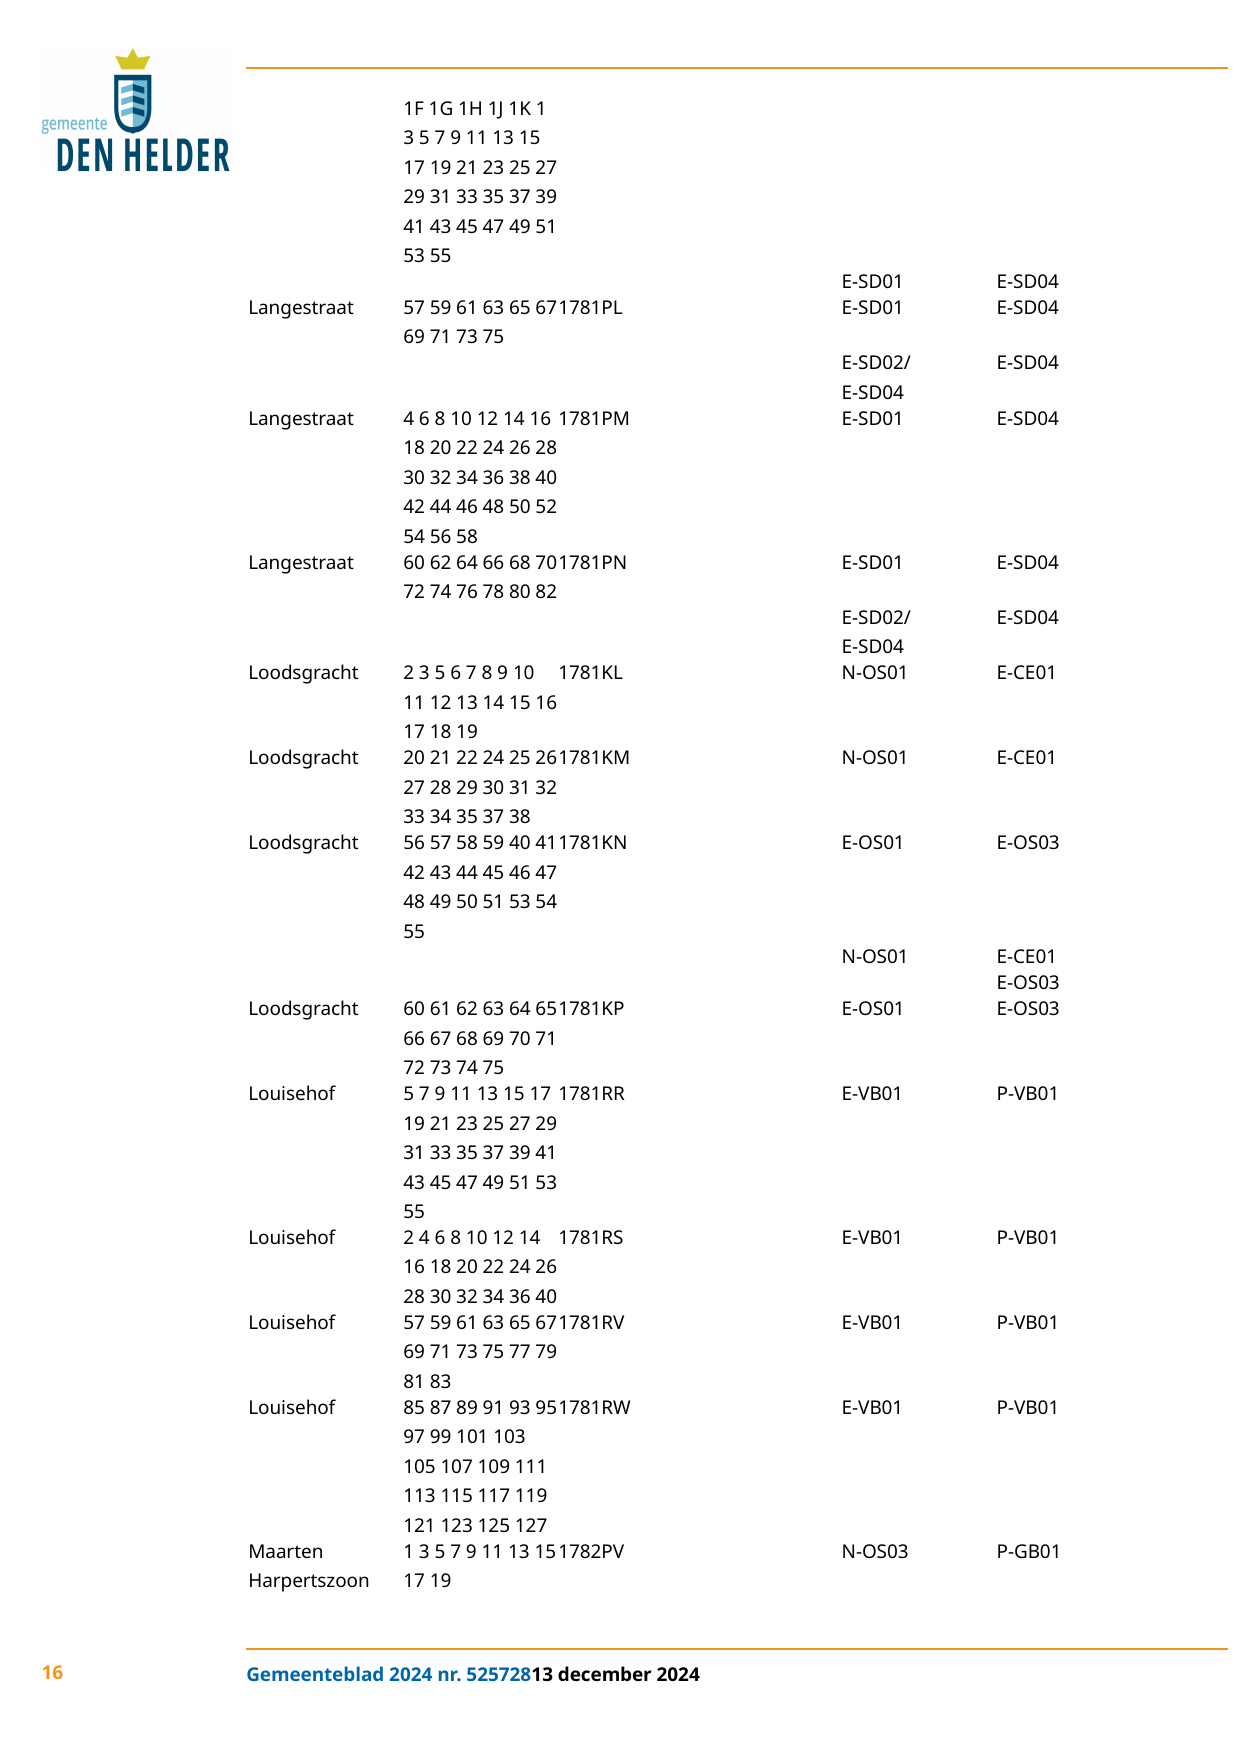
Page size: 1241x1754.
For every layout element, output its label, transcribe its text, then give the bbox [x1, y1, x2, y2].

table_cell 85 87 89 91 93 95 97 99 101 103 105 107 109 111 113 115 117 119 121 123 125 127 [403, 1394, 558, 1538]
picture [220, 160, 224, 172]
table_cell E-SD02/ E-SD04 [841, 604, 996, 659]
table_cell E-OS03 [996, 970, 1152, 995]
table_cell [996, 95, 1152, 268]
table_cell E-VB01 [841, 1080, 996, 1224]
table_cell 1781RR [558, 1080, 841, 1224]
table_cell P-GB01 [996, 1538, 1152, 1593]
table_cell Langestraat [248, 405, 403, 549]
picture [100, 154, 106, 172]
table_cell E-SD02/ E-SD04 [841, 350, 996, 405]
table_cell 57 59 61 63 65 67 69 71 73 75 77 79 81 83 [403, 1309, 558, 1394]
table_cell [558, 944, 841, 969]
table_cell [248, 350, 403, 405]
table_cell Loodsgracht [248, 660, 403, 744]
table_cell [558, 95, 841, 268]
table_cell Maarten Harpertszoon [248, 1538, 403, 1593]
table_cell 1781KP [558, 995, 841, 1080]
table_cell P-VB01 [996, 1309, 1152, 1394]
table_cell E-OS01 [841, 995, 996, 1080]
table_cell [841, 95, 996, 268]
table_cell [248, 269, 403, 294]
table_cell 1781PM [558, 405, 841, 549]
table_cell E-SD04 [996, 350, 1152, 405]
table_cell Louisehof [248, 1080, 403, 1224]
table_cell E-SD04 [996, 269, 1152, 294]
table_cell [403, 970, 558, 995]
table_cell E-SD04 [996, 604, 1152, 659]
table_cell E-SD04 [996, 549, 1152, 604]
table_cell P-VB01 [996, 1224, 1152, 1309]
table_cell E-OS03 [996, 995, 1152, 1080]
table_cell Louisehof [248, 1309, 403, 1394]
picture [182, 144, 187, 165]
table_cell [403, 350, 558, 405]
table_cell E-CE01 [996, 744, 1152, 829]
table_cell [558, 970, 841, 995]
table_cell 60 62 64 66 68 70 72 74 76 78 80 82 [403, 549, 558, 604]
table_cell E-SD01 [841, 269, 996, 294]
table_cell P-VB01 [996, 1080, 1152, 1224]
table_cell [558, 350, 841, 405]
picture [63, 144, 68, 165]
table_cell N-OS01 [841, 944, 996, 969]
table_cell [248, 970, 403, 995]
table_cell 1781PN [558, 549, 841, 604]
table_cell N-OS03 [841, 1538, 996, 1593]
table_cell 4 6 8 10 12 14 16 18 20 22 24 26 28 30 32 34 36 38 40 42 44 46 48 50 52 54 56 58 [403, 405, 558, 549]
table_cell 1781KL [558, 660, 841, 744]
table_cell 1F 1G 1H 1J 1K 1 3 5 7 9 11 13 15 17 19 21 23 25 27 29 31 33 35 37 39 41 43 45 47 49 51 53 55 [403, 95, 558, 268]
table_cell E-CE01 [996, 660, 1152, 744]
picture [130, 157, 135, 172]
table_cell Louisehof [248, 1394, 403, 1538]
table_cell E-OS03 [996, 829, 1152, 944]
table_cell E-SD01 [841, 294, 996, 349]
table_cell N-OS01 [841, 660, 996, 744]
table_cell Langestraat [248, 294, 403, 349]
table_cell N-OS01 [841, 744, 996, 829]
table_cell P-VB01 [996, 1394, 1152, 1538]
table_cell 1781KN [558, 829, 841, 944]
table_cell [841, 970, 996, 995]
table_cell [248, 95, 403, 268]
table_cell 2 4 6 8 10 12 14 16 18 20 22 24 26 28 30 32 34 36 40 [403, 1224, 558, 1309]
table_cell [558, 604, 841, 659]
table_cell 1781PL [558, 294, 841, 349]
table_cell E-VB01 [841, 1224, 996, 1309]
table_cell E-VB01 [841, 1309, 996, 1394]
table_cell 1781RV [558, 1309, 841, 1394]
picture [41, 47, 231, 172]
table_cell [403, 944, 558, 969]
table_cell Loodsgracht [248, 744, 403, 829]
table_cell [558, 269, 841, 294]
table_cell E-CE01 [996, 944, 1152, 969]
table_cell 1781KM [558, 744, 841, 829]
table_cell E-SD01 [841, 405, 996, 549]
table_cell 1781RS [558, 1224, 841, 1309]
table_cell 57 59 61 63 65 67 69 71 73 75 [403, 294, 558, 349]
table_cell 60 61 62 63 64 65 66 67 68 69 70 71 72 73 74 75 [403, 995, 558, 1080]
table_cell Loodsgracht [248, 829, 403, 944]
table_cell Langestraat [248, 549, 403, 604]
table_cell E-OS01 [841, 829, 996, 944]
table_cell E-SD04 [996, 294, 1152, 349]
table_cell 20 21 22 24 25 26 27 28 29 30 31 32 33 34 35 37 38 [403, 744, 558, 829]
table_cell E-SD04 [996, 405, 1152, 549]
table_cell 1 3 5 7 9 11 13 15 17 19 [403, 1538, 558, 1593]
table_cell Loodsgracht [248, 995, 403, 1080]
table_cell 5 7 9 11 13 15 17 19 21 23 25 27 29 31 33 35 37 39 41 43 45 47 49 51 53 55 [403, 1080, 558, 1224]
table_cell [403, 604, 558, 659]
table_cell [403, 269, 558, 294]
table_cell E-VB01 [841, 1394, 996, 1538]
table_cell 1781RW [558, 1394, 841, 1538]
table_cell E-SD01 [841, 549, 996, 604]
table_cell [248, 944, 403, 969]
table_cell Louisehof [248, 1224, 403, 1309]
table_cell [248, 604, 403, 659]
table_cell 1782PV [558, 1538, 841, 1593]
table_cell 2 3 5 6 7 8 9 10 11 12 13 14 15 16 17 18 19 [403, 660, 558, 744]
table_cell 56 57 58 59 40 41 42 43 44 45 46 47 48 49 50 51 53 54 55 [403, 829, 558, 944]
